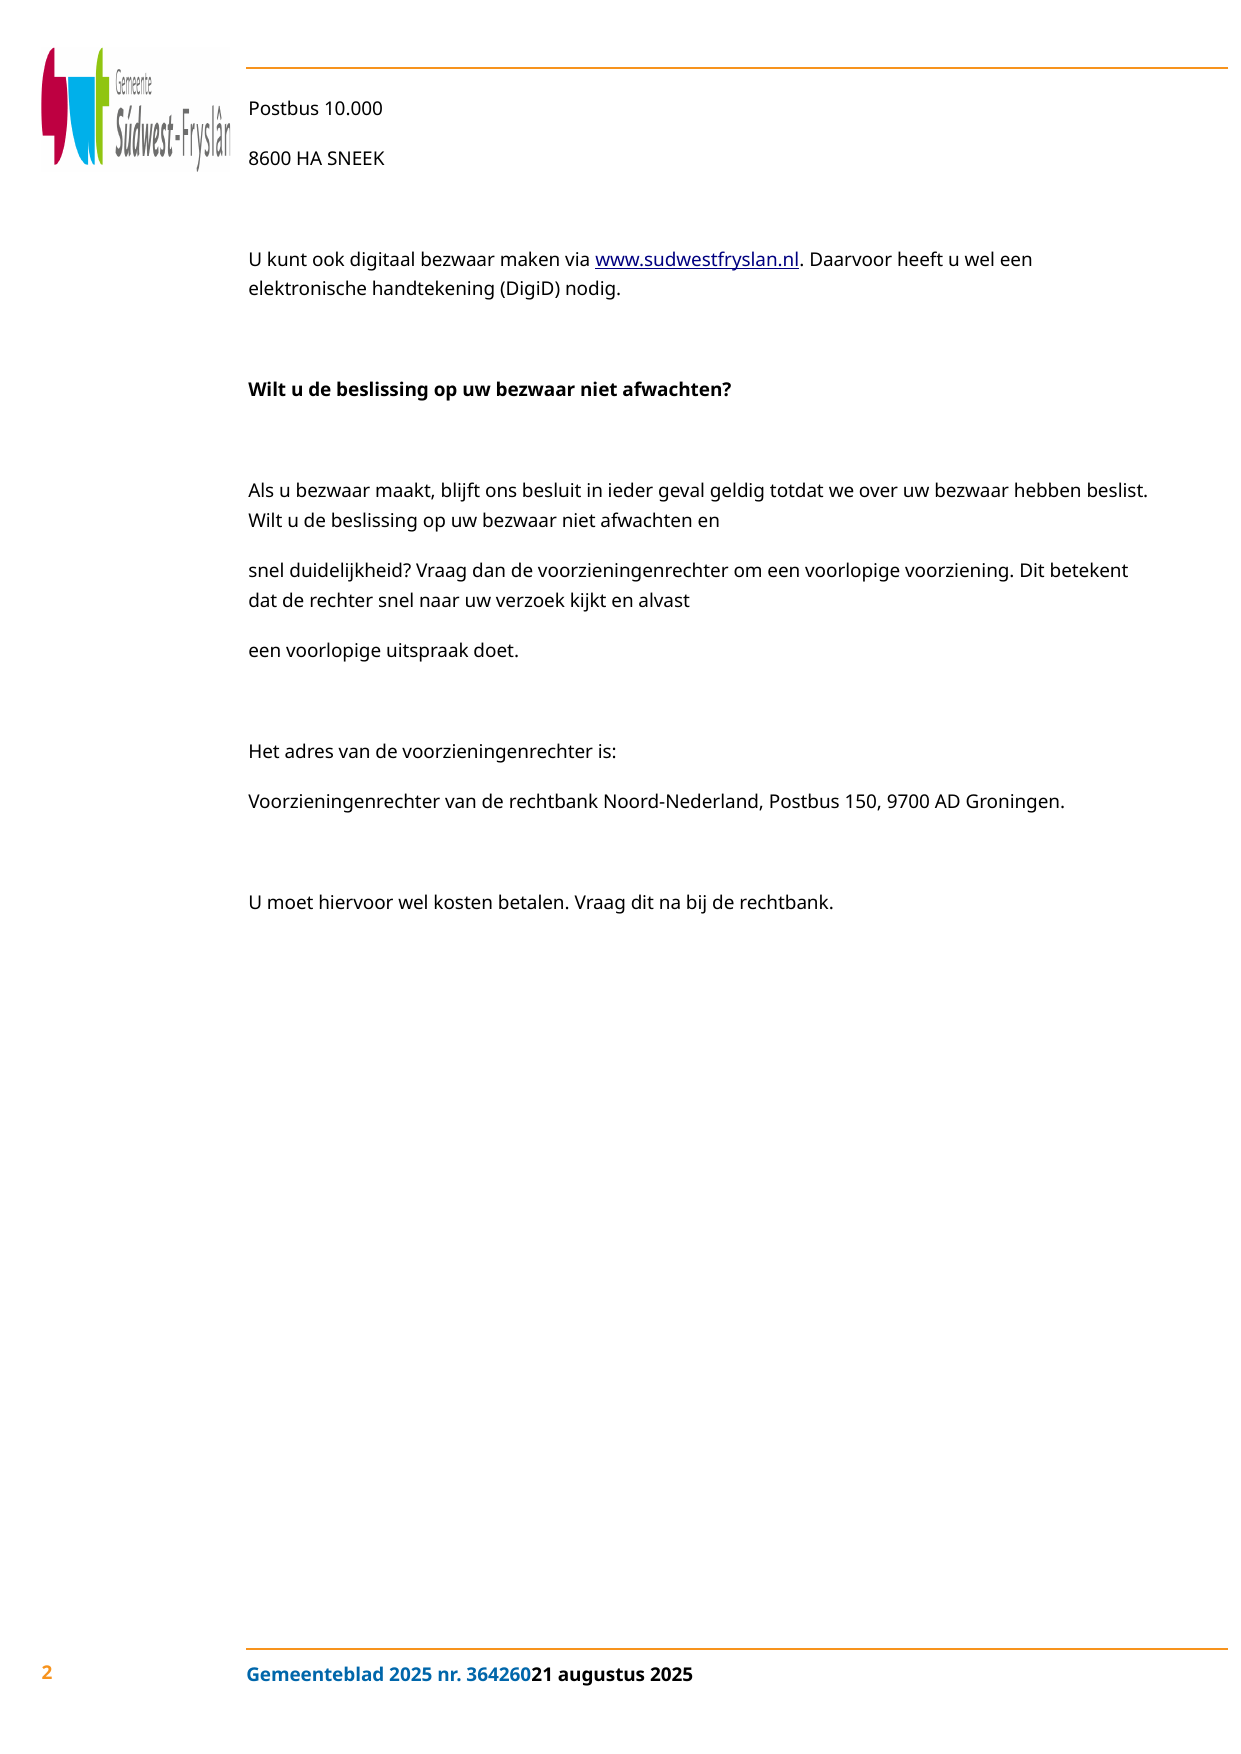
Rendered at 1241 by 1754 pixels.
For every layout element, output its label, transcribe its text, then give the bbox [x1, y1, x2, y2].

text Als u bezwaar maakt, blijft ons besluit in ieder geval geldig totdat we over uw bezwaar hebben beslist. Wilt u de beslissing op uw bezwaar niet afwachten en [248, 477, 1152, 533]
text Postbus 10.000 [248, 95, 1152, 121]
picture [41, 47, 231, 172]
text U moet hiervoor wel kosten betalen. Vraag dit na bij de rechtbank. [248, 889, 1152, 915]
text Voorzieningenrechter van de rechtbank Noord-Nederland, Postbus 150, 9700 AD Groningen. [248, 788, 1152, 814]
text een voorlopige uitspraak doet. [248, 637, 1152, 663]
text Het adres van de voorzieningenrechter is: [248, 738, 1152, 764]
text 8600 HA SNEEK [248, 145, 1152, 171]
text Wilt u de beslissing op uw bezwaar niet afwachten? [248, 376, 1152, 402]
text snel duidelijkheid? Vraag dan de voorzieningenrechter om een voorlopige voorziening. Dit betekent dat de rechter snel naar uw verzoek kijkt en alvast [248, 557, 1152, 613]
text U kunt ook digitaal bezwaar maken via www.sudwestfryslan.nl. Daarvoor heeft u wel een elektronische handtekening (DigiD) nodig. [248, 246, 1152, 301]
